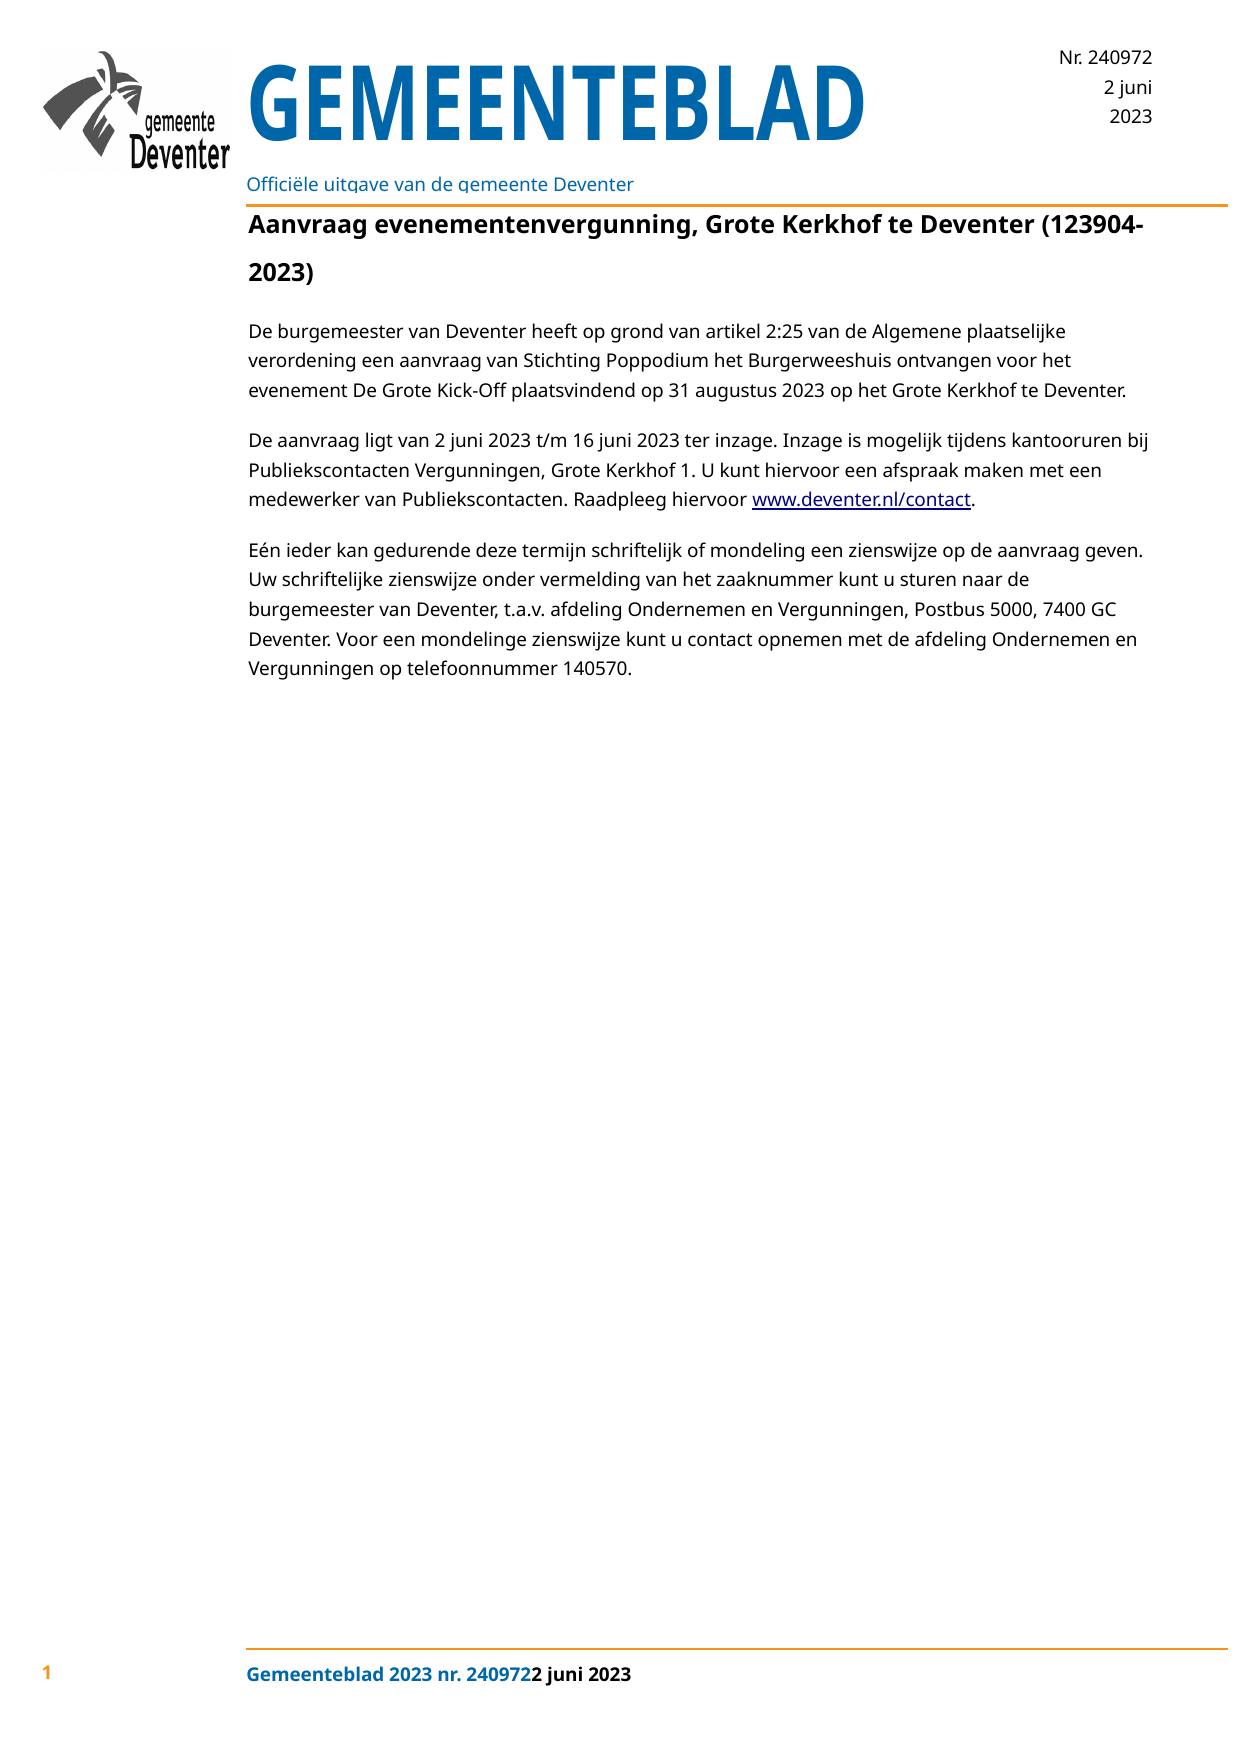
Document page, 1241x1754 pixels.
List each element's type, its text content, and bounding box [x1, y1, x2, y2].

text De burgemeester van Deventer heeft op grond van artikel 2:25 van de Algemene plaatselijke verordening een aanvraag van Stichting Poppodium het Burgerweeshuis ontvangen voor het evenement De Grote Kick-Off plaatsvindend op 31 augustus 2023 op het Grote Kerkhof te Deventer. [248, 318, 1152, 403]
text De aanvraag ligt van 2 juni 2023 t/m 16 juni 2023 ter inzage. Inzage is mogelijk tijdens kantooruren bij Publiekscontacten Vergunningen, Grote Kerkhof 1. U kunt hiervoor een afspraak maken met een medewerker van Publiekscontacten. Raadpleeg hiervoor www.deventer.nl/contact. [248, 427, 1152, 512]
text Aanvraag evenementenvergunning, Grote Kerkhof te Deventer (123904-2023) [248, 207, 1152, 288]
text Eén ieder kan gedurende deze termijn schriftelijk of mondeling een zienswijze op de aanvraag geven. Uw schriftelijke zienswijze onder vermelding van het zaaknummer kunt u sturen naar de burgemeester van Deventer, t.a.v. afdeling Ondernemen en Vergunningen, Postbus 5000, 7400 GC Deventer. Voor een mondelinge zienswijze kunt u contact opnemen met de afdeling Ondernemen en Vergunningen op telefoonnummer 140570. [248, 537, 1152, 681]
picture [41, 47, 231, 172]
